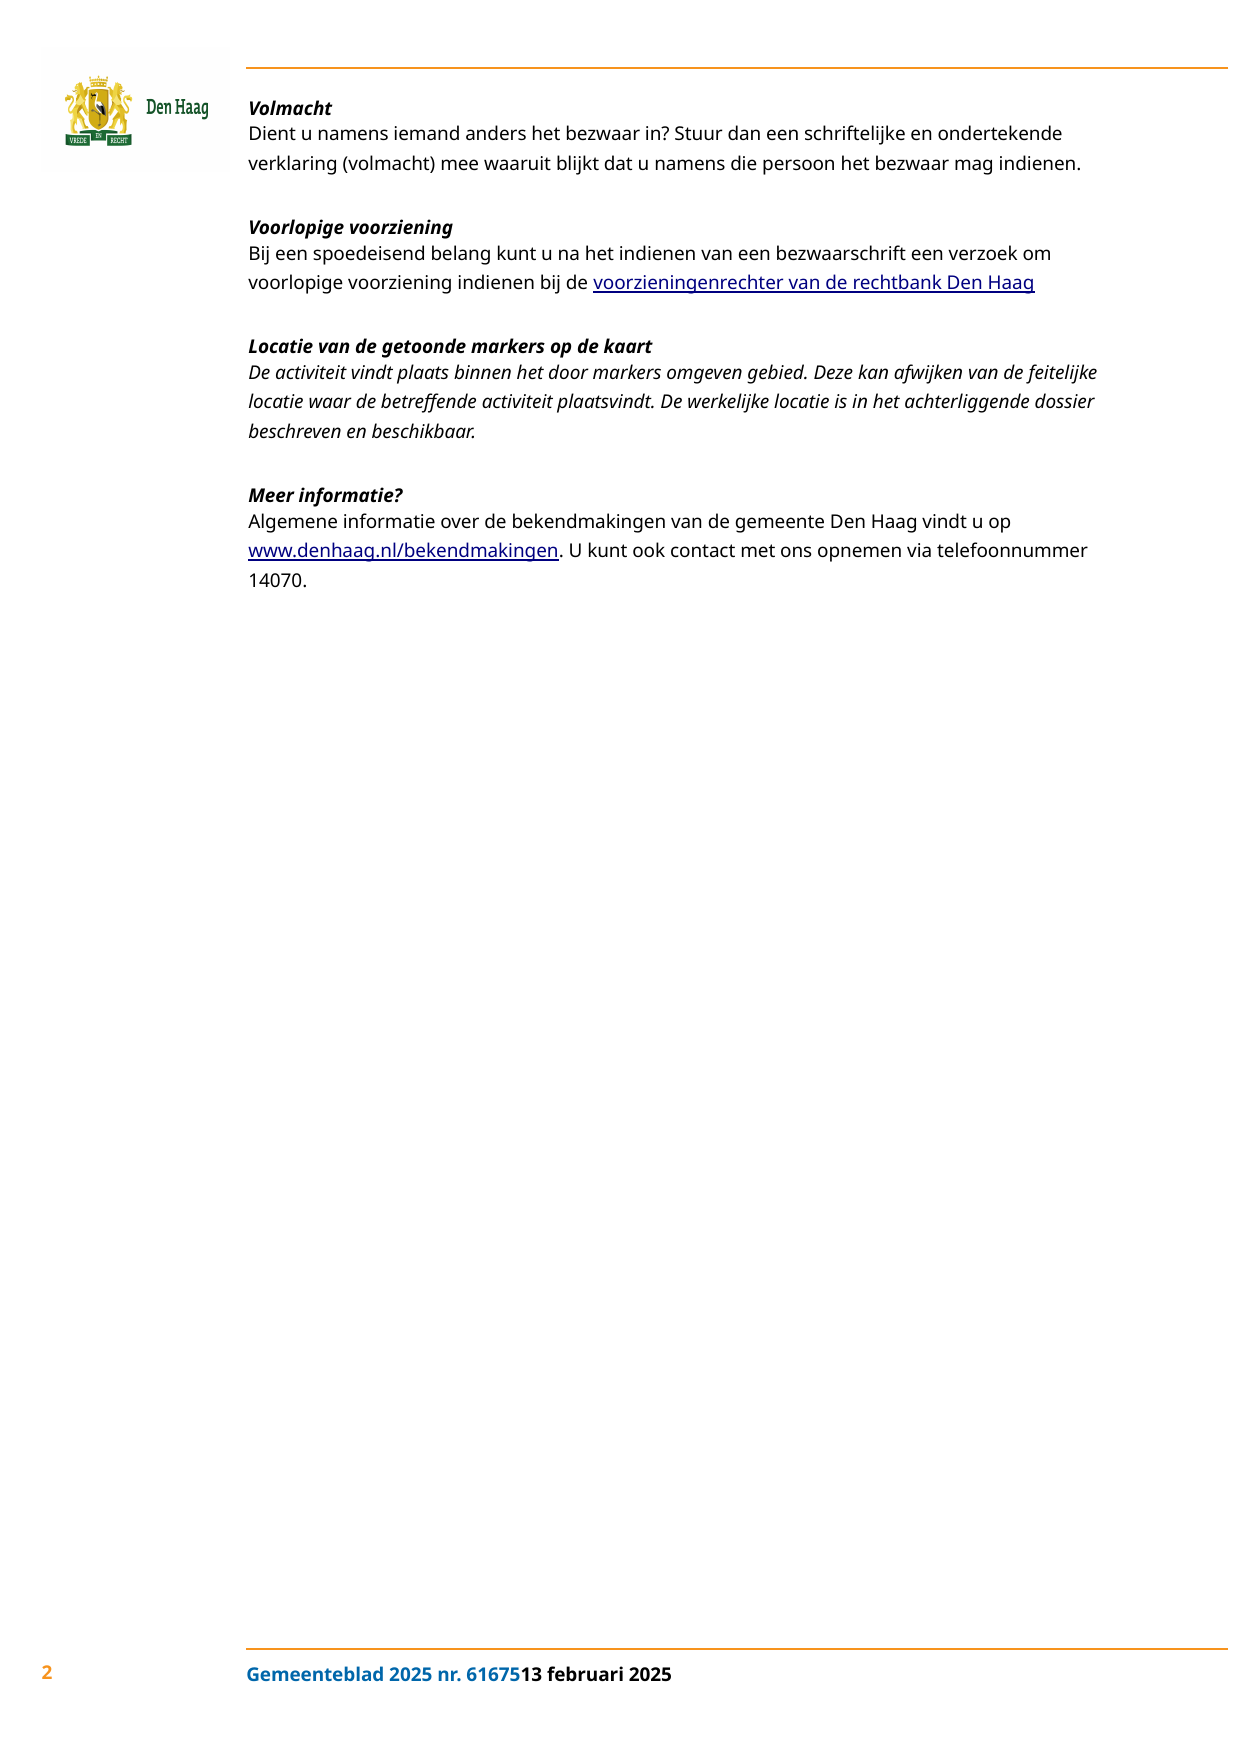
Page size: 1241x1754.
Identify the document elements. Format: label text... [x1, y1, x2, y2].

text Bij een spoedeisend belang kunt u na het indienen van een bezwaarschrift een verzoek om voorlopige voorziening indienen bij de voorzieningenrechter van de rechtbank Den Haag [248, 240, 1152, 295]
text De activiteit vindt plaats binnen het door markers omgeven gebied. Deze kan afwijken van de feitelijke locatie waar de betreffende activiteit plaatsvindt. De werkelijke locatie is in het achterliggende dossier beschreven en beschikbaar. [248, 359, 1152, 444]
text Dient u namens iemand anders het bezwaar in? Stuur dan een schriftelijke en ondertekende verklaring (volmacht) mee waaruit blijkt dat u namens die persoon het bezwaar mag indienen. [248, 121, 1152, 176]
text Locatie van de getoonde markers op de kaart [248, 333, 1152, 359]
text Meer informatie? [248, 482, 1152, 508]
text Voorlopige voorziening [248, 214, 1152, 240]
picture [41, 47, 231, 172]
text Volmacht [248, 95, 1152, 121]
text Algemene informatie over de bekendmakingen van de gemeente Den Haag vindt u op www.denhaag.nl/bekendmakingen. U kunt ook contact met ons opnemen via telefoonnummer 14070. [248, 508, 1152, 593]
